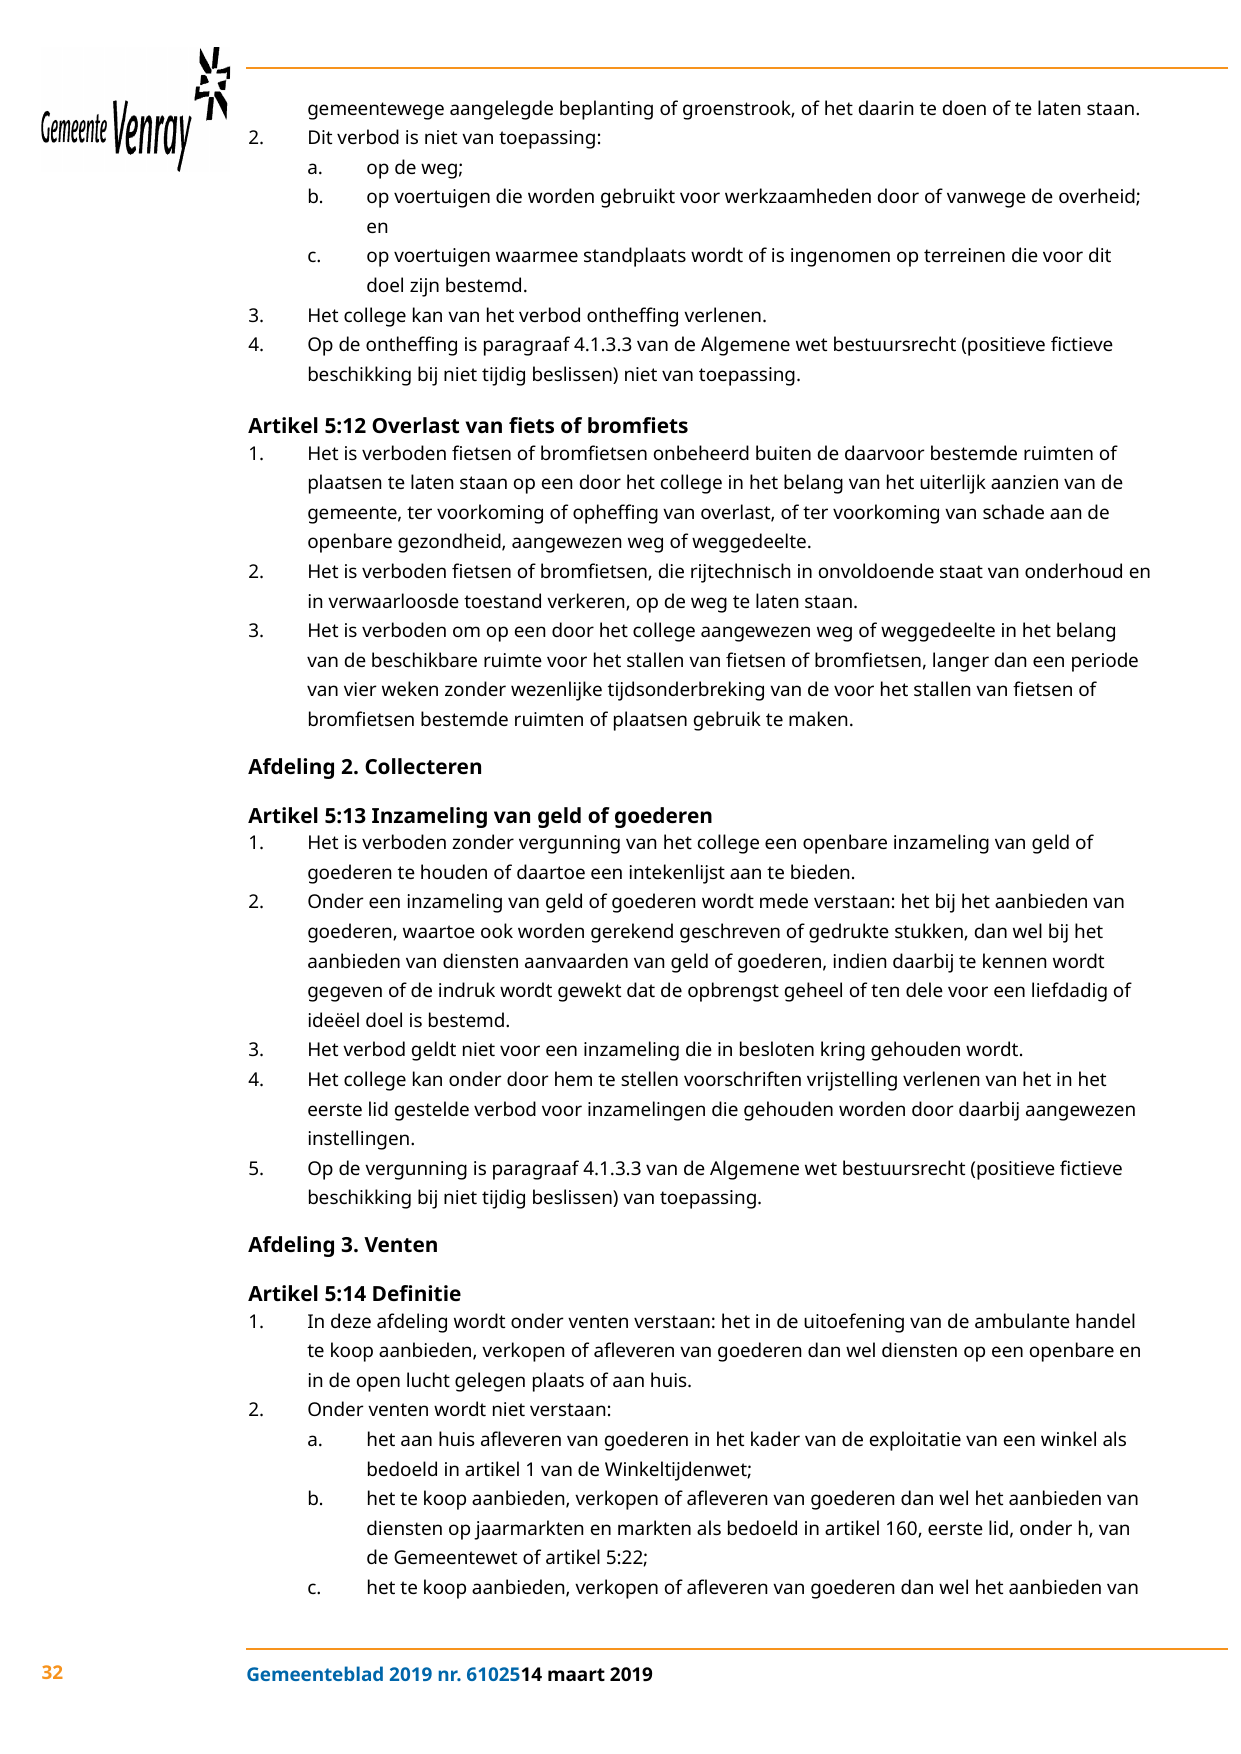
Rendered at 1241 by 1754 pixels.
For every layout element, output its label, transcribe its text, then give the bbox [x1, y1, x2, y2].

text Artikel 5:13 Inzameling van geld of goederen [248, 801, 1152, 829]
text Afdeling 2. Collecteren [248, 752, 1152, 780]
list Het is verboden fietsen of bromfietsen, die rijtechnisch in onvoldoende staat van onderhoud en in verwaarloosde toestand verkeren, op de weg te laten staan. [248, 558, 1152, 613]
list Het verbod geldt niet voor een inzameling die in besloten kring gehouden wordt. [248, 1037, 1152, 1062]
list op voertuigen waarmee standplaats wordt of is ingenomen op terreinen die voor dit doel zijn bestemd. [307, 243, 1152, 298]
list Op de vergunning is paragraaf 4.1.3.3 van de Algemene wet bestuursrecht (positieve fictieve beschikking bij niet tijdig beslissen) van toepassing. [248, 1155, 1152, 1210]
list het aan huis afleveren van goederen in het kader van de exploitatie van een winkel als bedoeld in artikel 1 van de Winkeltijdenwet; [307, 1426, 1152, 1481]
list Het college kan onder door hem te stellen voorschriften vrijstelling verlenen van het in het eerste lid gestelde verbod voor inzamelingen die gehouden worden door daarbij aangewezen instellingen. [248, 1066, 1152, 1151]
list Het is verboden fietsen of bromfietsen onbeheerd buiten de daarvoor bestemde ruimten of plaatsen te laten staan op een door het college in het belang van het uiterlijk aanzien van de gemeente, ter voorkoming of opheffing van overlast, of ter voorkoming van schade aan de openbare gezondheid, aangewezen weg of weggedeelte. [248, 440, 1152, 554]
list het te koop aanbieden, verkopen of afleveren van goederen dan wel het aanbieden van diensten op jaarmarkten en markten als bedoeld in artikel 160, eerste lid, onder h, van de Gemeentewet of artikel 5:22; [307, 1485, 1152, 1570]
list gemeentewege aangelegde beplanting of groenstrook, of het daarin te doen of te laten staan. [248, 95, 1152, 121]
list Dit verbod is niet van toepassing: [248, 124, 1152, 150]
list het te koop aanbieden, verkopen of afleveren van goederen dan wel het aanbieden van [307, 1574, 1152, 1600]
list Onder venten wordt niet verstaan: [248, 1397, 1152, 1422]
picture [41, 47, 231, 172]
text Artikel 5:14 Definitie [248, 1279, 1152, 1308]
list op voertuigen die worden gebruikt voor werkzaamheden door of vanwege de overheid; en [307, 183, 1152, 239]
list Het is verboden zonder vergunning van het college een openbare inzameling van geld of goederen te houden of daartoe een intekenlijst aan te bieden. [248, 829, 1152, 885]
list Het college kan van het verbod ontheffing verlenen. [248, 302, 1152, 328]
list op de weg; [307, 154, 1152, 180]
list In deze afdeling wordt onder venten verstaan: het in de uitoefening van de ambulante handel te koop aanbieden, verkopen of afleveren van goederen dan wel diensten op een openbare en in de open lucht gelegen plaats of aan huis. [248, 1308, 1152, 1393]
list Onder een inzameling van geld of goederen wordt mede verstaan: het bij het aanbieden van goederen, waartoe ook worden gerekend geschreven of gedrukte stukken, dan wel bij het aanbieden van diensten aanvaarden van geld of goederen, indien daarbij te kennen wordt gegeven of de indruk wordt gewekt dat de opbrengst geheel of ten dele voor een liefdadig of ideëel doel is bestemd. [248, 889, 1152, 1033]
list Het is verboden om op een door het college aangewezen weg of weggedeelte in het belang van de beschikbare ruimte voor het stallen van fietsen of bromfietsen, langer dan een periode van vier weken zonder wezenlijke tijdsonderbreking van de voor het stallen van fietsen of bromfietsen bestemde ruimten of plaatsen gebruik te maken. [248, 617, 1152, 732]
text Artikel 5:12 Overlast van fiets of bromfiets [248, 411, 1152, 440]
list Op de ontheffing is paragraaf 4.1.3.3 van de Algemene wet bestuursrecht (positieve fictieve beschikking bij niet tijdig beslissen) niet van toepassing. [248, 331, 1152, 387]
text Afdeling 3. Venten [248, 1230, 1152, 1258]
